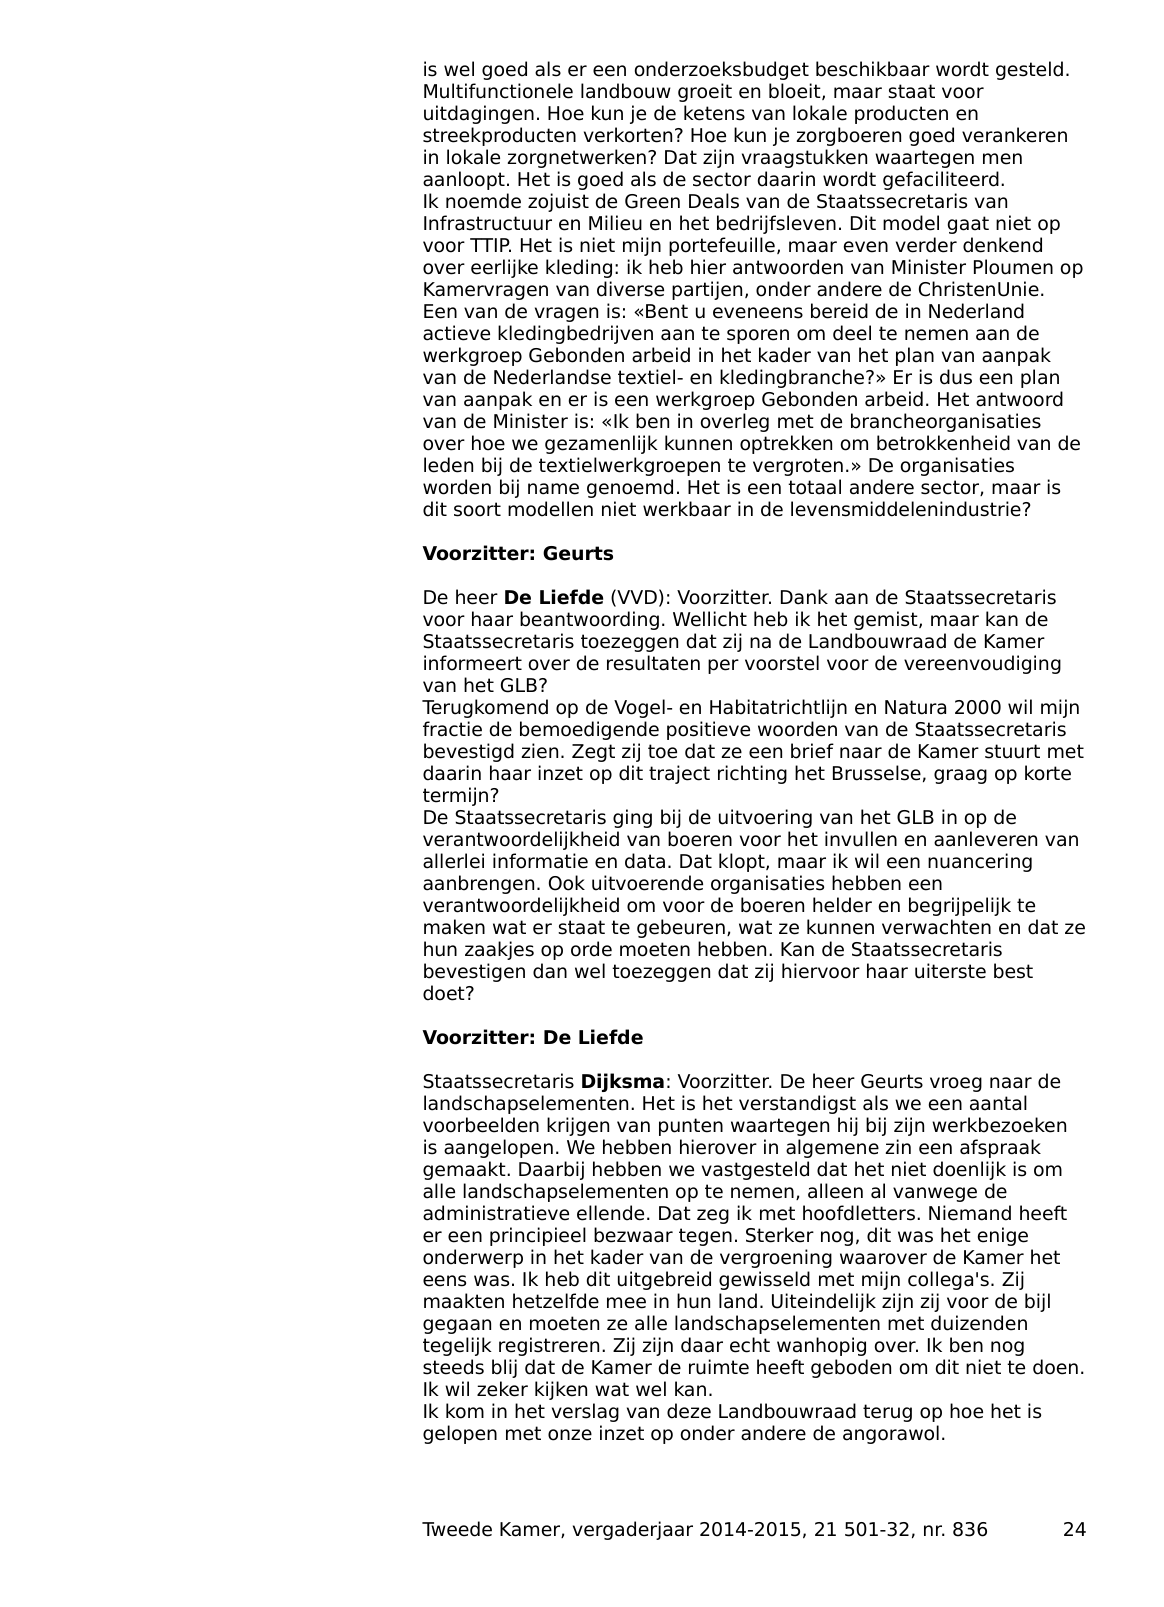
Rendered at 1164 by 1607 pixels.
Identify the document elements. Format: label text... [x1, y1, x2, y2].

text Ik kom in het verslag van deze Landbouwraad terug op hoe het is gelopen met onze inzet op onder andere de angorawol. [422, 1401, 1087, 1444]
text Voorzitter: Geurts [422, 543, 1087, 565]
text Terugkomend op de Vogel- en Habitatrichtlijn en Natura 2000 wil mijn fractie de bemoedigende positieve woorden van de Staatssecretaris bevestigd zien. Zegt zij toe dat ze een brief naar de Kamer stuurt met daarin haar inzet op dit traject richting het Brusselse, graag op korte termijn? [422, 697, 1087, 807]
text De heer De Liefde (VVD): Voorzitter. Dank aan de Staatssecretaris voor haar beantwoording. Wellicht heb ik het gemist, maar kan de Staatssecretaris toezeggen dat zij na de Landbouwraad de Kamer informeert over de resultaten per voorstel voor de vereenvoudiging van het GLB? [422, 587, 1087, 697]
text is wel goed als er een onderzoeksbudget beschikbaar wordt gesteld. Multifunctionele landbouw groeit en bloeit, maar staat voor uitdagingen. Hoe kun je de ketens van lokale producten en streekproducten verkorten? Hoe kun je zorgboeren goed verankeren in lokale zorgnetwerken? Dat zijn vraagstukken waartegen men aanloopt. Het is goed als de sector daarin wordt gefaciliteerd. [422, 59, 1087, 191]
text Voorzitter: De Liefde [422, 1027, 1087, 1049]
text Ik noemde zojuist de Green Deals van de Staatssecretaris van Infrastructuur en Milieu en het bedrijfsleven. Dit model gaat niet op voor TTIP. Het is niet mijn portefeuille, maar even verder denkend over eerlijke kleding: ik heb hier antwoorden van Minister Ploumen op Kamervragen van diverse partijen, onder andere de ChristenUnie. Een van de vragen is: «Bent u eveneens bereid de in Nederland actieve kledingbedrijven aan te sporen om deel te nemen aan de werkgroep Gebonden arbeid in het kader van het plan van aanpak van de Nederlandse textiel- en kledingbranche?» Er is dus een plan van aanpak en er is een werkgroep Gebonden arbeid. Het antwoord van de Minister is: «Ik ben in overleg met de brancheorganisaties over hoe we gezamenlijk kunnen optrekken om betrokkenheid van de leden bij de textielwerkgroepen te vergroten.» De organisaties worden bij name genoemd. Het is een totaal andere sector, maar is dit soort modellen niet werkbaar in de levensmiddelenindustrie? [422, 191, 1087, 521]
text De Staatssecretaris ging bij de uitvoering van het GLB in op de verantwoordelijkheid van boeren voor het invullen en aanleveren van allerlei informatie en data. Dat klopt, maar ik wil een nuancering aanbrengen. Ook uitvoerende organisaties hebben een verantwoordelijkheid om voor de boeren helder en begrijpelijk te maken wat er staat te gebeuren, wat ze kunnen verwachten en dat ze hun zaakjes op orde moeten hebben. Kan de Staatssecretaris bevestigen dan wel toezeggen dat zij hiervoor haar uiterste best doet? [422, 807, 1087, 1004]
text Staatssecretaris Dijksma: Voorzitter. De heer Geurts vroeg naar de landschapselementen. Het is het verstandigst als we een aantal voorbeelden krijgen van punten waartegen hij bij zijn werkbezoeken is aangelopen. We hebben hierover in algemene zin een afspraak gemaakt. Daarbij hebben we vastgesteld dat het niet doenlijk is om alle landschapselementen op te nemen, alleen al vanwege de administratieve ellende. Dat zeg ik met hoofdletters. Niemand heeft er een principieel bezwaar tegen. Sterker nog, dit was het enige onderwerp in het kader van de vergroening waarover de Kamer het eens was. Ik heb dit uitgebreid gewisseld met mijn collega's. Zij maakten hetzelfde mee in hun land. Uiteindelijk zijn zij voor de bijl gegaan en moeten ze alle landschapselementen met duizenden tegelijk registreren. Zij zijn daar echt wanhopig over. Ik ben nog steeds blij dat de Kamer de ruimte heeft geboden om dit niet te doen. Ik wil zeker kijken wat wel kan. [422, 1071, 1087, 1401]
